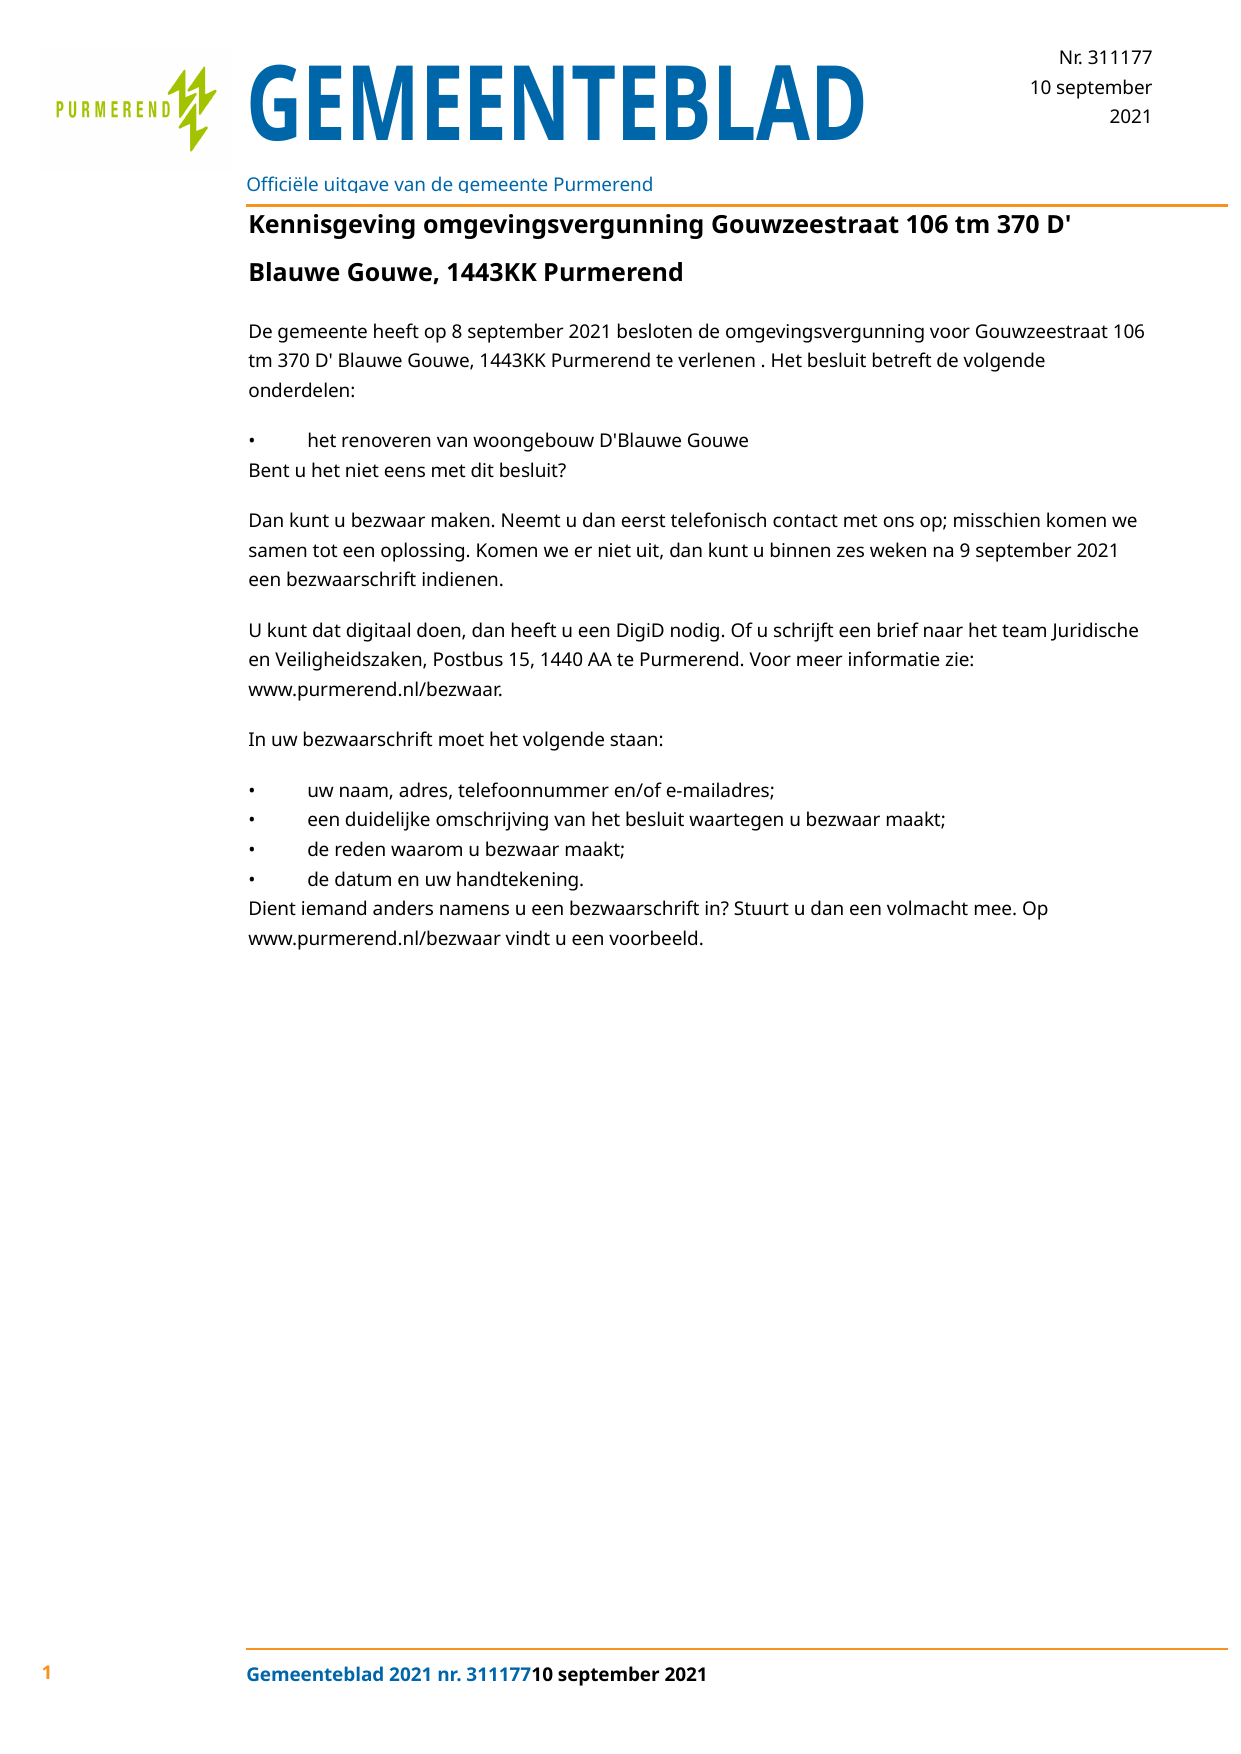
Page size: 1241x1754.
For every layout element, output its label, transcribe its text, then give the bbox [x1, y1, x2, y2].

picture [41, 47, 231, 172]
text Dient iemand anders namens u een bezwaarschrift in? Stuurt u dan een volmacht mee. Op www.purmerend.nl/bezwaar vindt u een voorbeeld. [248, 895, 1152, 951]
list een duidelijke omschrijving van het besluit waartegen u bezwaar maakt; [248, 807, 1152, 832]
text Kennisgeving omgevingsvergunning Gouwzeestraat 106 tm 370 D' Blauwe Gouwe, 1443KK Purmerend [248, 207, 1152, 288]
text In uw bezwaarschrift moet het volgende staan: [248, 727, 1152, 752]
list uw naam, adres, telefoonnummer en/of e-mailadres; [248, 777, 1152, 803]
text De gemeente heeft op 8 september 2021 besloten de omgevingsvergunning voor Gouwzeestraat 106 tm 370 D' Blauwe Gouwe, 1443KK Purmerend te verlenen . Het besluit betreft de volgende onderdelen: [248, 318, 1152, 403]
text Bent u het niet eens met dit besluit? [248, 457, 1152, 483]
text Dan kunt u bezwaar maken. Neemt u dan eerst telefonisch contact met ons op; misschien komen we samen tot een oplossing. Komen we er niet uit, dan kunt u binnen zes weken na 9 september 2021 een bezwaarschrift indienen. [248, 507, 1152, 592]
list het renoveren van woongebouw D'Blauwe Gouwe [248, 427, 1152, 453]
text U kunt dat digitaal doen, dan heeft u een DigiD nodig. Of u schrijft een brief naar het team Juridische en Veiligheidszaken, Postbus 15, 1440 AA te Purmerend. Voor meer informatie zie: www.purmerend.nl/bezwaar. [248, 617, 1152, 702]
list de reden waarom u bezwaar maakt; [248, 836, 1152, 862]
list de datum en uw handtekening. [248, 866, 1152, 892]
